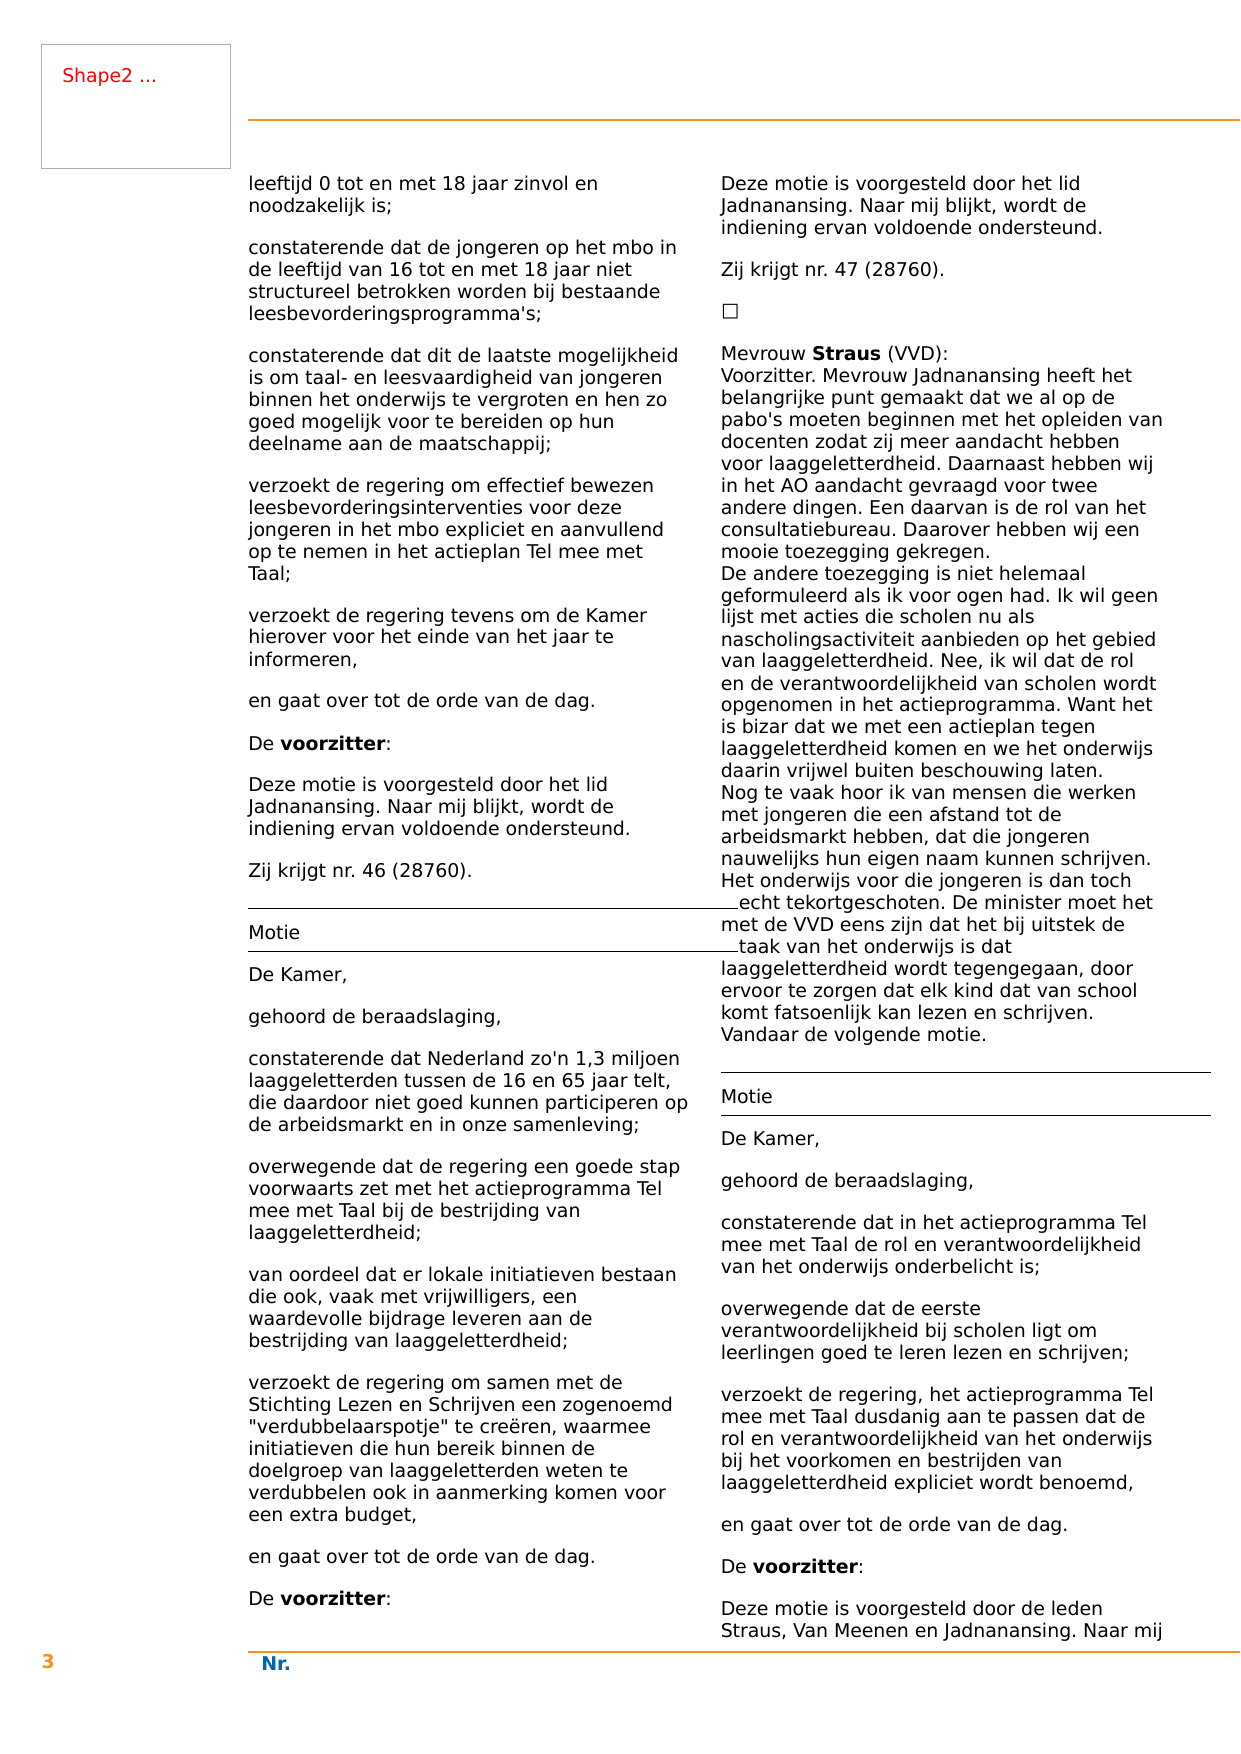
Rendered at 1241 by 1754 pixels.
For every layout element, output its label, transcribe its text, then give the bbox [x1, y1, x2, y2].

text verzoekt de regering om effectief bewezen leesbevorderingsinterventies voor deze jongeren in het mbo expliciet en aanvullend op te nemen in het actieplan Tel mee met Taal; [248, 474, 691, 584]
text ⬜ [721, 301, 1163, 323]
text verzoekt de regering tevens om de Kamer hierover voor het einde van het jaar te informeren, [248, 604, 691, 670]
text overwegende dat de regering een goede stap voorwaarts zet met het actieprogramma Tel mee met Taal bij de bestrijding van laaggeletterdheid; [248, 1156, 691, 1244]
text van oordeel dat er lokale initiatieven bestaan die ook, vaak met vrijwilligers, een waardevolle bijdrage leveren aan de bestrijding van laaggeletterdheid; [248, 1264, 691, 1352]
text Nog te vaak hoor ik van mensen die werken met jongeren die een afstand tot de arbeidsmarkt hebben, dat die jongeren nauwelijks hun eigen naam kunnen schrijven. Het onderwijs voor die jongeren is dan toch echt tekortgeschoten. De minister moet het met de VVD eens zijn dat het bij uitstek de taak van het onderwijs is dat laaggeletterdheid wordt tegengegaan, door ervoor te zorgen dat elk kind dat van school komt fatsoenlijk kan lezen en schrijven. Vandaar de volgende motie. [721, 782, 1163, 1046]
text constaterende dat de jongeren op het mbo in de leeftijd van 16 tot en met 18 jaar niet structureel betrokken worden bij bestaande leesbevorderingsprogramma's; [248, 237, 691, 325]
text Mevrouw Straus (VVD): [721, 343, 1163, 365]
text De voorzitter: [721, 1556, 1163, 1578]
text Deze motie is voorgesteld door de leden Straus, Van Meenen en Jadnanansing. Naar mij [721, 1598, 1163, 1642]
text constaterende dat Nederland zo'n 1,3 miljoen laaggeletterden tussen de 16 en 65 jaar telt, die daardoor niet goed kunnen participeren op de arbeidsmarkt en in onze samenleving; [248, 1048, 691, 1136]
text De voorzitter: [248, 732, 691, 754]
text constaterende dat in het actieprogramma Tel mee met Taal de rol en verantwoordelijkheid van het onderwijs onderbelicht is; [721, 1212, 1163, 1278]
text en gaat over tot de orde van de dag. [248, 690, 691, 712]
text Voorzitter. Mevrouw Jadnanansing heeft het belangrijke punt gemaakt dat we al op de pabo's moeten beginnen met het opleiden van docenten zodat zij meer aandacht hebben voor laaggeletterdheid. Daarnaast hebben wij in het AO aandacht gevraagd voor twee andere dingen. Een daarvan is de rol van het consultatiebureau. Daarover hebben wij een mooie toezegging gekregen. [721, 365, 1163, 562]
text Zij krijgt nr. 46 (28760). [248, 860, 691, 882]
text leeftijd 0 tot en met 18 jaar zinvol en noodzakelijk is; [248, 173, 691, 217]
text verzoekt de regering om samen met de Stichting Lezen en Schrijven een zogenoemd "verdubbelaarspotje" te creëren, waarmee initiatieven die hun bereik binnen de doelgroep van laaggeletterden weten te verdubbelen ook in aanmerking komen voor een extra budget, [248, 1372, 691, 1526]
text De Kamer, [248, 964, 691, 986]
text overwegende dat de eerste verantwoordelijkheid bij scholen ligt om leerlingen goed te leren lezen en schrijven; [721, 1298, 1163, 1364]
text De voorzitter: [248, 1588, 691, 1610]
text gehoord de beraadslaging, [721, 1170, 1163, 1192]
text De andere toezegging is niet helemaal geformuleerd als ik voor ogen had. Ik wil geen lijst met acties die scholen nu als nascholingsactiviteit aanbieden op het gebied van laaggeletterdheid. Nee, ik wil dat de rol en de verantwoordelijkheid van scholen wordt opgenomen in het actieprogramma. Want het is bizar dat we met een actieplan tegen laaggeletterdheid komen en we het onderwijs daarin vrijwel buiten beschouwing laten. [721, 562, 1163, 782]
text gehoord de beraadslaging, [248, 1006, 691, 1028]
text en gaat over tot de orde van de dag. [248, 1546, 691, 1568]
text verzoekt de regering, het actieprogramma Tel mee met Taal dusdanig aan te passen dat de rol en verantwoordelijkheid van het onderwijs bij het voorkomen en bestrijden van laaggeletterdheid expliciet wordt benoemd, [721, 1384, 1163, 1494]
text Zij krijgt nr. 47 (28760). [721, 259, 1163, 281]
text en gaat over tot de orde van de dag. [721, 1514, 1163, 1536]
text Motie [248, 922, 691, 944]
text De Kamer, [721, 1128, 1163, 1150]
text Motie [721, 1086, 1163, 1108]
text Deze motie is voorgesteld door het lid Jadnanansing. Naar mij blijkt, wordt de indiening ervan voldoende ondersteund. [248, 774, 691, 840]
text constaterende dat dit de laatste mogelijkheid is om taal- en leesvaardigheid van jongeren binnen het onderwijs te vergroten en hen zo goed mogelijk voor te bereiden op hun deelname aan de maatschappij; [248, 345, 691, 454]
text Deze motie is voorgesteld door het lid Jadnanansing. Naar mij blijkt, wordt de indiening ervan voldoende ondersteund. [721, 173, 1163, 239]
